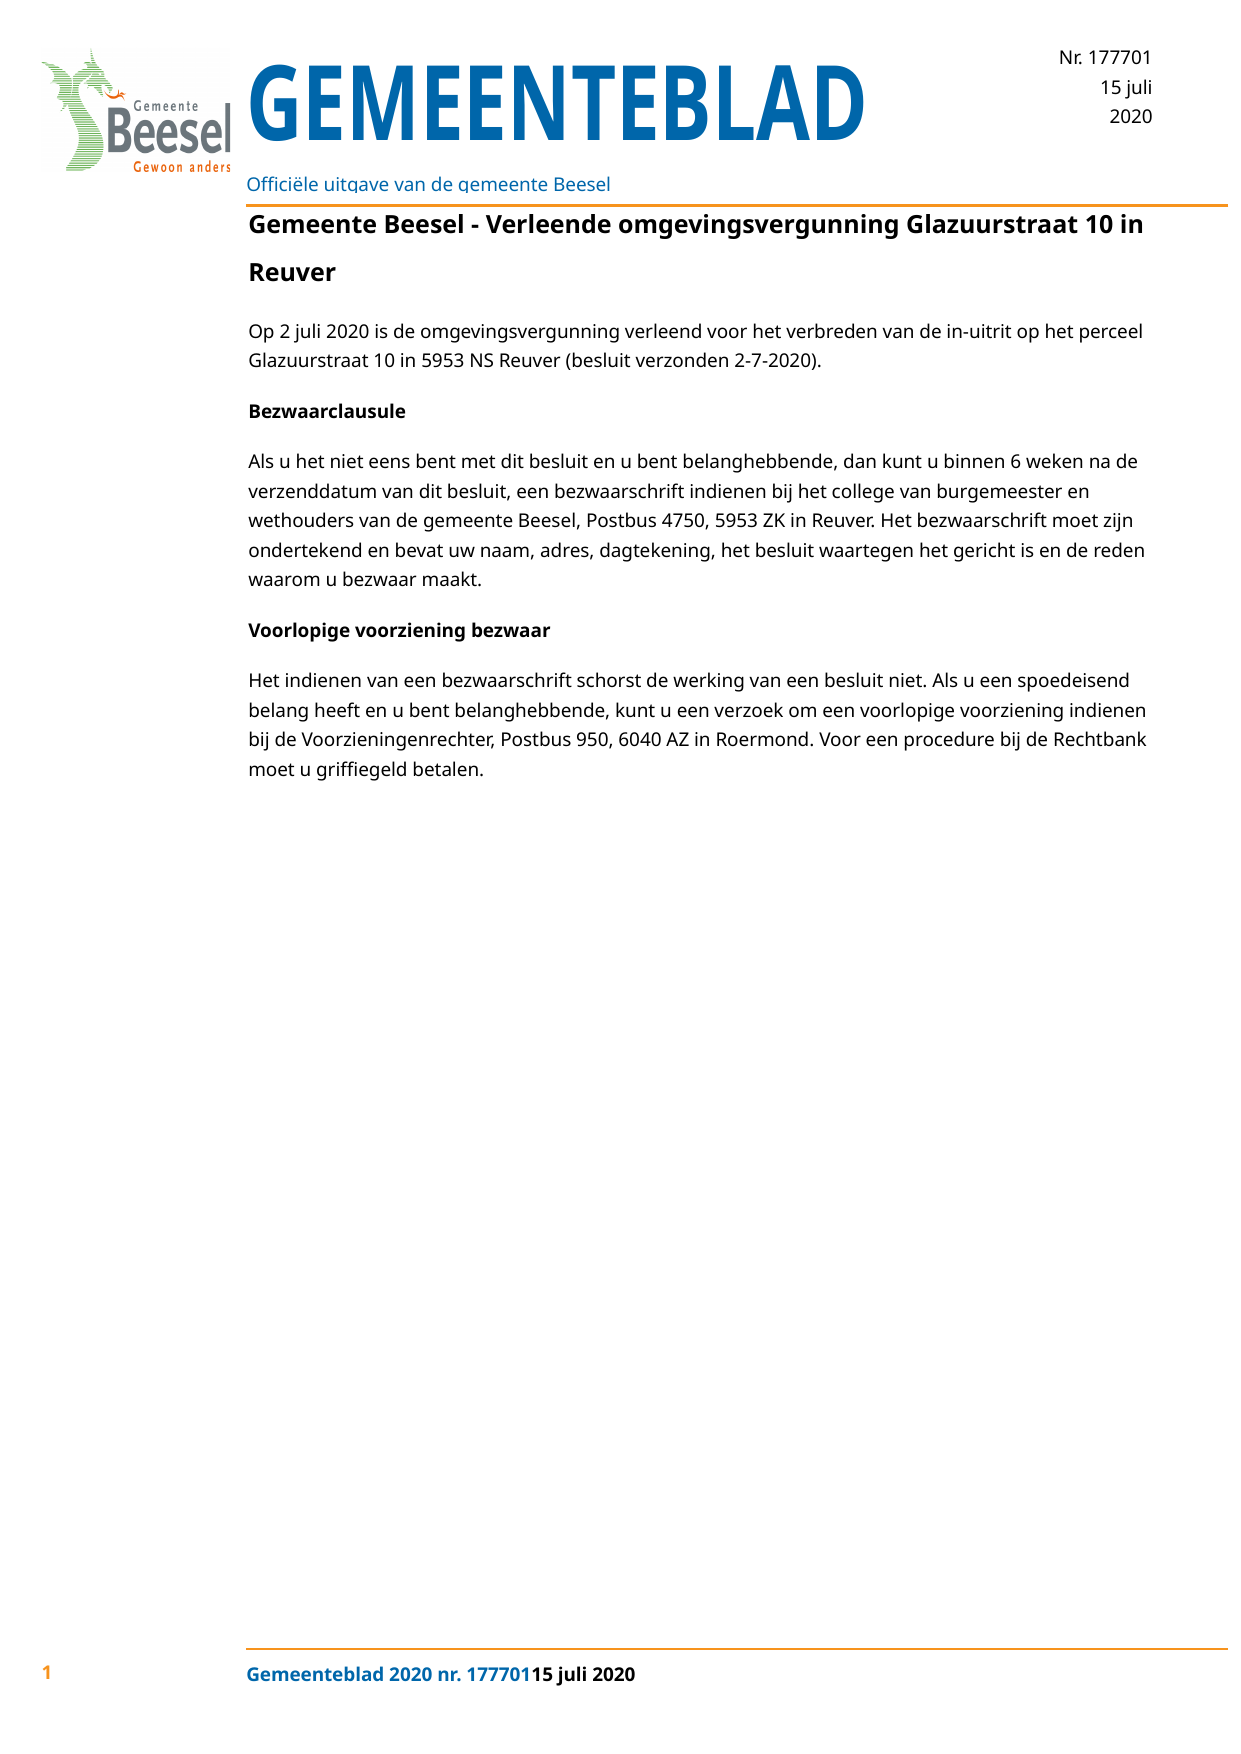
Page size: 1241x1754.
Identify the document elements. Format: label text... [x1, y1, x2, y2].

picture [41, 47, 231, 172]
text Voorlopige voorziening bezwaar [248, 617, 1152, 643]
text Het indienen van een bezwaarschrift schorst de werking van een besluit niet. Als u een spoedeisend belang heeft en u bent belanghebbende, kunt u een verzoek om een voorlopige voorziening indienen bij de Voorzieningenrechter, Postbus 950, 6040 AZ in Roermond. Voor een procedure bij de Rechtbank moet u griffiegeld betalen. [248, 667, 1152, 782]
text Bezwaarclausule [248, 398, 1152, 424]
text Op 2 juli 2020 is de omgevingsvergunning verleend voor het verbreden van de in-uitrit op het perceel Glazuurstraat 10 in 5953 NS Reuver (besluit verzonden 2-7-2020). [248, 318, 1152, 373]
text Als u het niet eens bent met dit besluit en u bent belanghebbende, dan kunt u binnen 6 weken na de verzenddatum van dit besluit, een bezwaarschrift indienen bij het college van burgemeester en wethouders van de gemeente Beesel, Postbus 4750, 5953 ZK in Reuver. Het bezwaarschrift moet zijn ondertekend en bevat uw naam, adres, dagtekening, het besluit waartegen het gericht is en de reden waarom u bezwaar maakt. [248, 448, 1152, 592]
text Gemeente Beesel - Verleende omgevingsvergunning Glazuurstraat 10 in Reuver [248, 207, 1152, 288]
